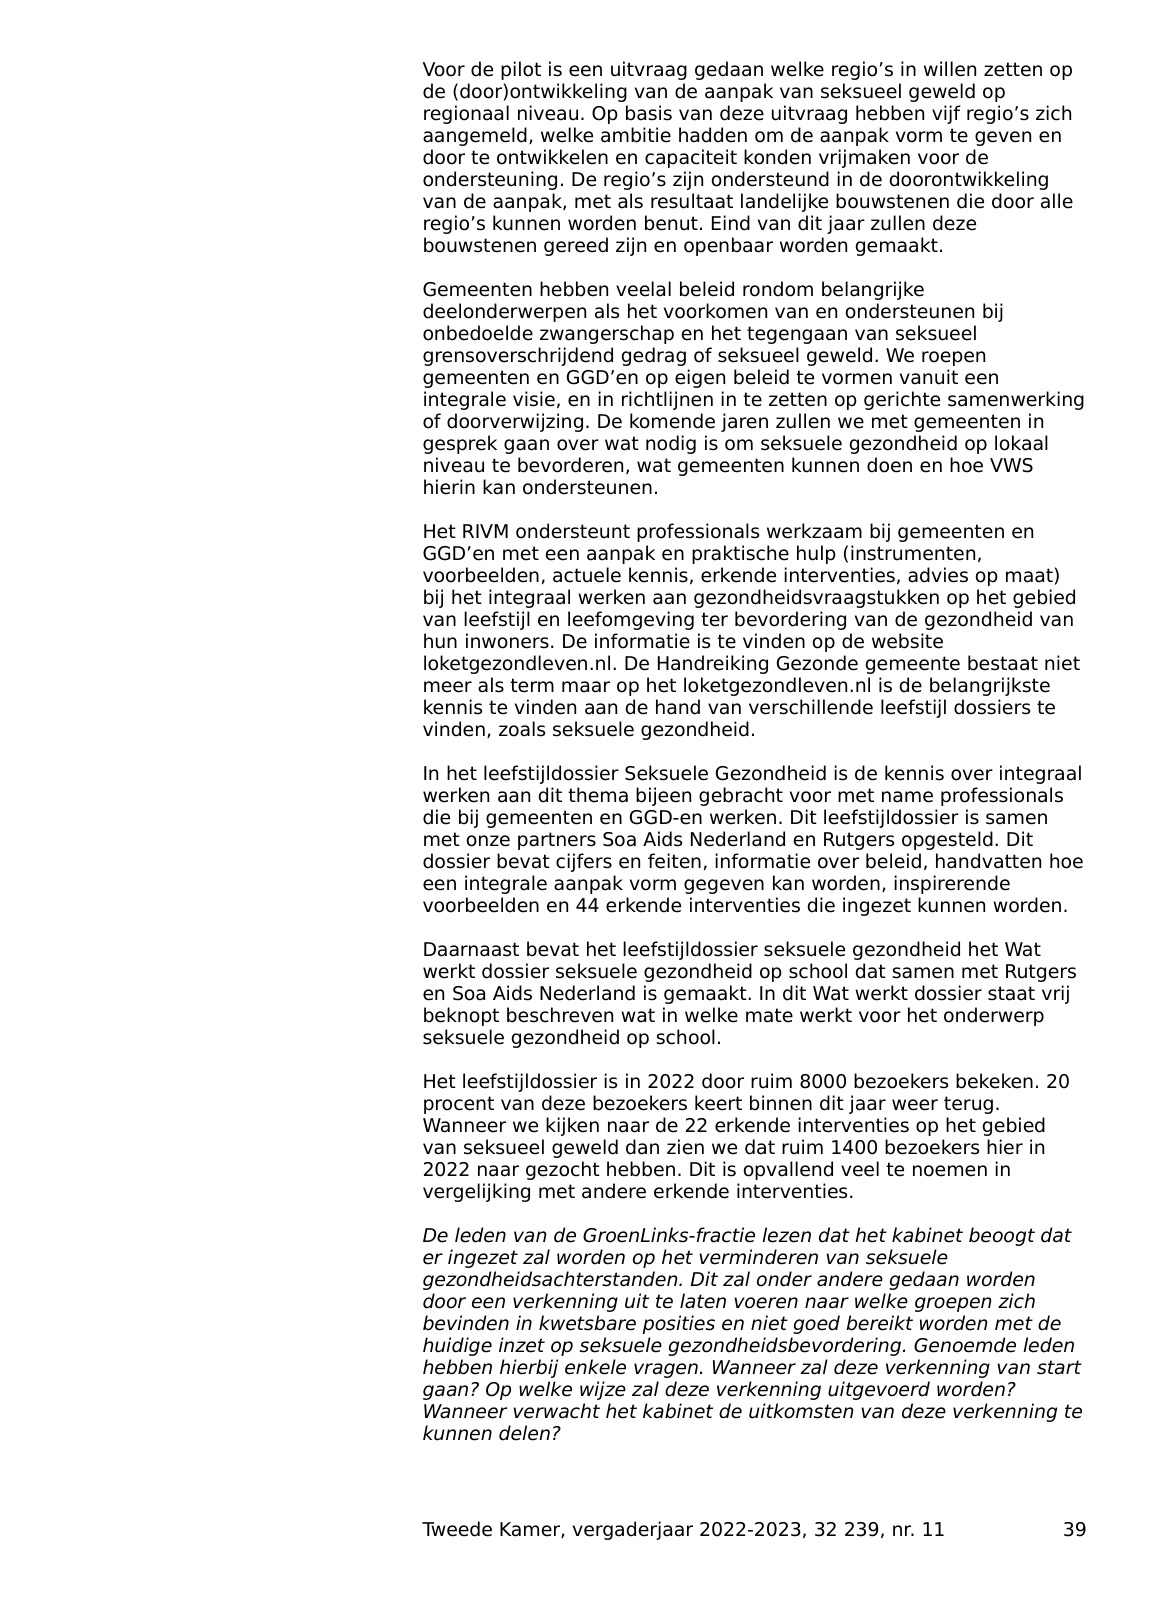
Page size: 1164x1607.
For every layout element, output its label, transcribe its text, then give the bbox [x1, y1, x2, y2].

text Daarnaast bevat het leefstijldossier seksuele gezondheid het Wat werkt dossier seksuele gezondheid op school dat samen met Rutgers en Soa Aids Nederland is gemaakt. In dit Wat werkt dossier staat vrij beknopt beschreven wat in welke mate werkt voor het onderwerp seksuele gezondheid op school. [422, 939, 1087, 1049]
text In het leefstijldossier Seksuele Gezondheid is de kennis over integraal werken aan dit thema bijeen gebracht voor met name professionals die bij gemeenten en GGD-en werken. Dit leefstijldossier is samen met onze partners Soa Aids Nederland en Rutgers opgesteld. Dit dossier bevat cijfers en feiten, informatie over beleid, handvatten hoe een integrale aanpak vorm gegeven kan worden, inspirerende voorbeelden en 44 erkende interventies die ingezet kunnen worden. [422, 763, 1087, 917]
text De leden van de GroenLinks-fractie lezen dat het kabinet beoogt dat er ingezet zal worden op het verminderen van seksuele gezondheidsachterstanden. Dit zal onder andere gedaan worden door een verkenning uit te laten voeren naar welke groepen zich bevinden in kwetsbare posities en niet goed bereikt worden met de huidige inzet op seksuele gezondheidsbevordering. Genoemde leden hebben hierbij enkele vragen. Wanneer zal deze verkenning van start gaan? Op welke wijze zal deze verkenning uitgevoerd worden? Wanneer verwacht het kabinet de uitkomsten van deze verkenning te kunnen delen? [422, 1225, 1087, 1445]
text Het leefstijldossier is in 2022 door ruim 8000 bezoekers bekeken. 20 procent van deze bezoekers keert binnen dit jaar weer terug. Wanneer we kijken naar de 22 erkende interventies op het gebied van seksueel geweld dan zien we dat ruim 1400 bezoekers hier in 2022 naar gezocht hebben. Dit is opvallend veel te noemen in vergelijking met andere erkende interventies. [422, 1071, 1087, 1203]
text Voor de pilot is een uitvraag gedaan welke regio’s in willen zetten op de (door)ontwikkeling van de aanpak van seksueel geweld op regionaal niveau. Op basis van deze uitvraag hebben vijf regio’s zich aangemeld, welke ambitie hadden om de aanpak vorm te geven en door te ontwikkelen en capaciteit konden vrijmaken voor de ondersteuning. De regio’s zijn ondersteund in de doorontwikkeling van de aanpak, met als resultaat landelijke bouwstenen die door alle regio’s kunnen worden benut. Eind van dit jaar zullen deze bouwstenen gereed zijn en openbaar worden gemaakt. [422, 59, 1087, 257]
text Het RIVM ondersteunt professionals werkzaam bij gemeenten en GGD’en met een aanpak en praktische hulp (instrumenten, voorbeelden, actuele kennis, erkende interventies, advies op maat) bij het integraal werken aan gezondheidsvraagstukken op het gebied van leefstijl en leefomgeving ter bevordering van de gezondheid van hun inwoners. De informatie is te vinden op de website loketgezondleven.nl. De Handreiking Gezonde gemeente bestaat niet meer als term maar op het loketgezondleven.nl is de belangrijkste kennis te vinden aan de hand van verschillende leefstijl dossiers te vinden, zoals seksuele gezondheid. [422, 521, 1087, 741]
text Gemeenten hebben veelal beleid rondom belangrijke deelonderwerpen als het voorkomen van en ondersteunen bij onbedoelde zwangerschap en het tegengaan van seksueel grensoverschrijdend gedrag of seksueel geweld. We roepen gemeenten en GGD’en op eigen beleid te vormen vanuit een integrale visie, en in richtlijnen in te zetten op gerichte samenwerking of doorverwijzing. De komende jaren zullen we met gemeenten in gesprek gaan over wat nodig is om seksuele gezondheid op lokaal niveau te bevorderen, wat gemeenten kunnen doen en hoe VWS hierin kan ondersteunen. [422, 279, 1087, 499]
